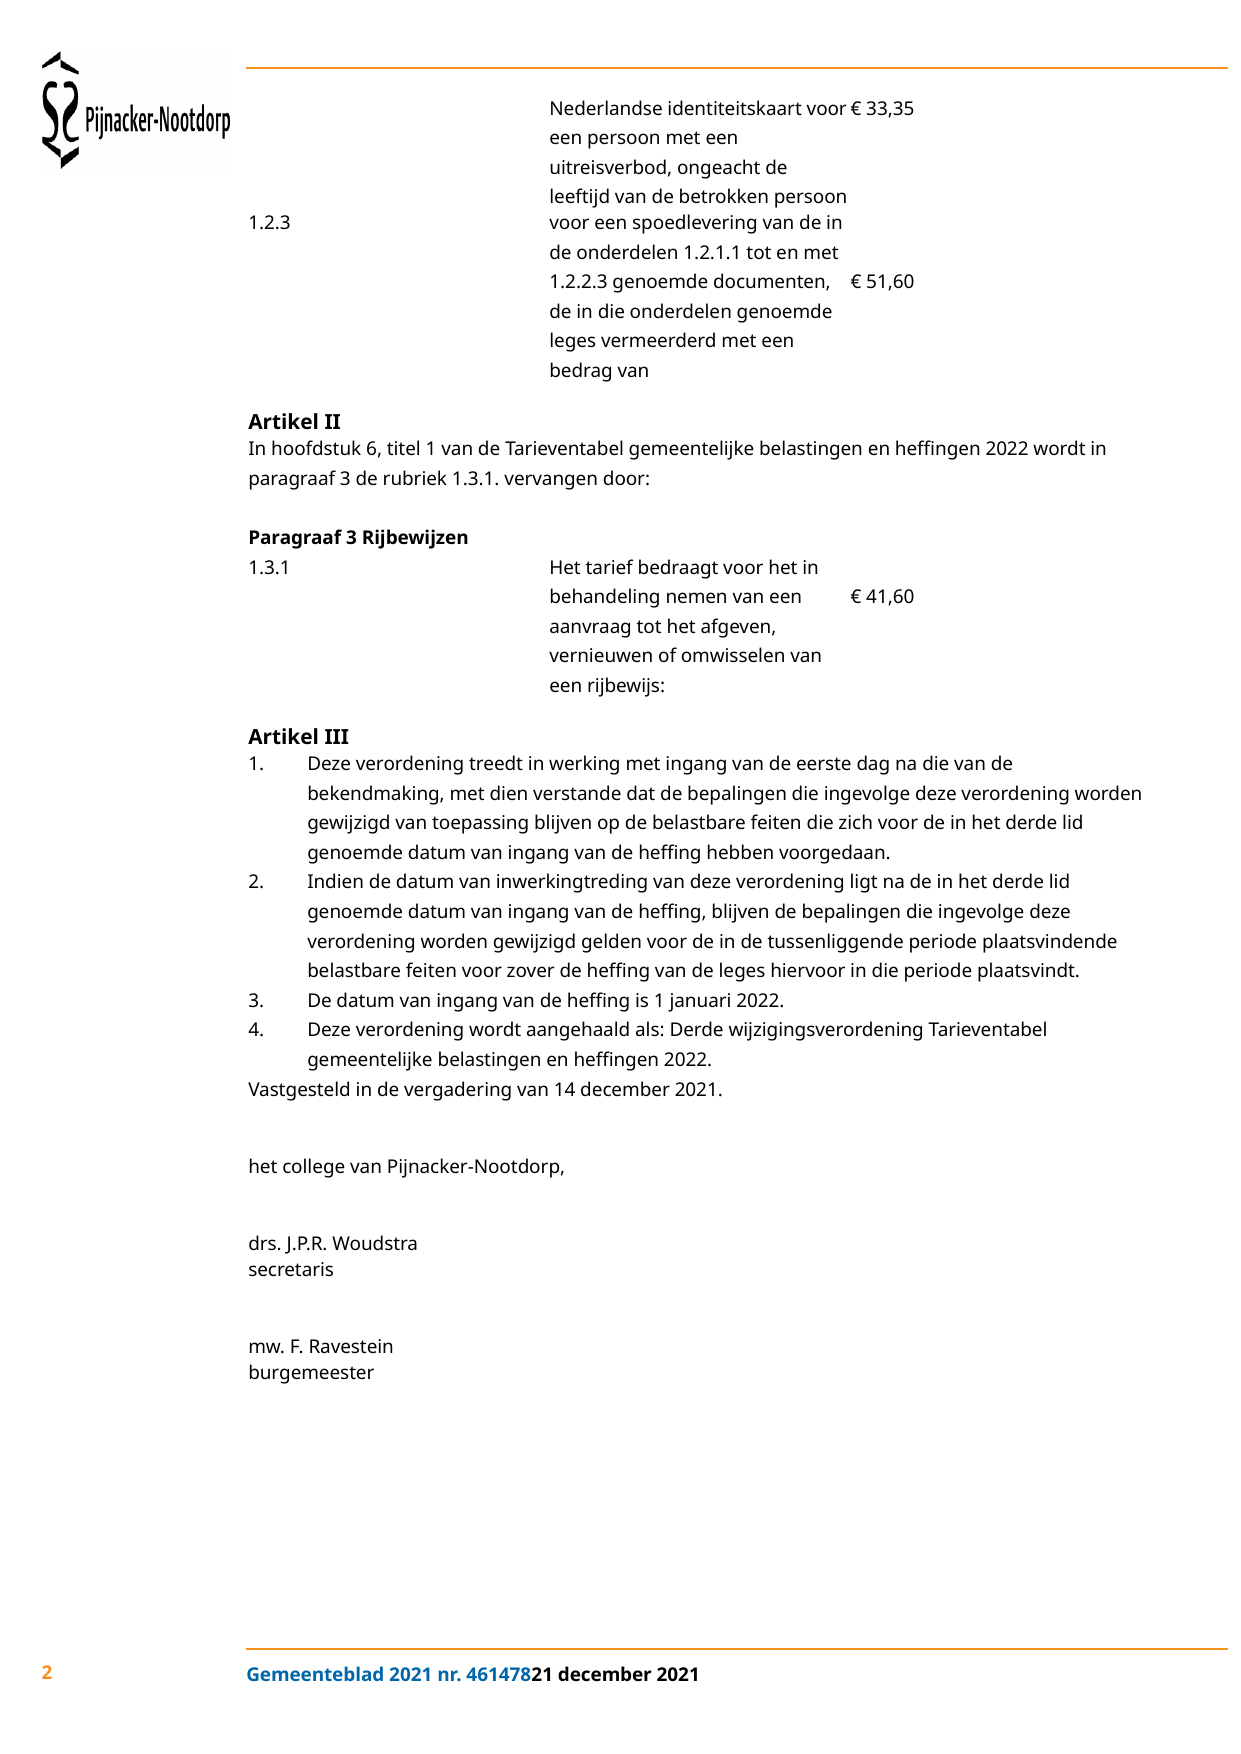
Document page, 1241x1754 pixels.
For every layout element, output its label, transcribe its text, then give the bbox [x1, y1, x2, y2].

text Paragraaf 3 Rijbewijzen [248, 524, 1152, 550]
table_cell [248, 95, 549, 209]
text Artikel III [248, 722, 1152, 750]
text secretaris [248, 1256, 1152, 1282]
table_cell 1.2.3 [248, 209, 549, 383]
table_cell € 33,35 [850, 95, 1152, 209]
list Deze verordening treedt in werking met ingang van de eerste dag na die van de bekendmaking, met dien verstande dat de bepalingen die ingevolge deze verordening worden gewijzigd van toepassing blijven op de belastbare feiten die zich voor de in het derde lid genoemde datum van ingang van de heffing hebben voorgedaan. [248, 750, 1152, 865]
table_cell € 51,60 [850, 209, 1152, 383]
text burgemeester [248, 1359, 1152, 1384]
text Vastgesteld in de vergadering van 14 december 2021. [248, 1076, 1152, 1102]
list Indien de datum van inwerkingtreding van deze verordening ligt na de in het derde lid genoemde datum van ingang van de heffing, blijven de bepalingen die ingevolge deze verordening worden gewijzigd gelden voor de in de tussenliggende periode plaatsvindende belastbare feiten voor zover de heffing van de leges hiervoor in die periode plaatsvindt. [248, 869, 1152, 983]
text In hoofdstuk 6, titel 1 van de Tarieventabel gemeentelijke belastingen en heffingen 2022 wordt in paragraaf 3 de rubriek 1.3.1. vervangen door: [248, 435, 1152, 491]
table_header € 41,60 [850, 554, 1152, 698]
text het college van Pijnacker-Nootdorp, [248, 1153, 1152, 1179]
picture [41, 47, 231, 172]
list Deze verordening wordt aangehaald als: Derde wijzigingsverordening Tarieventabel gemeentelijke belastingen en heffingen 2022. [248, 1017, 1152, 1072]
table_header 1.3.1 [248, 554, 549, 698]
text drs. J.P.R. Woudstra [248, 1230, 1152, 1256]
list De datum van ingang van de heffing is 1 januari 2022. [248, 987, 1152, 1013]
text Artikel II [248, 407, 1152, 435]
table_cell voor een spoedlevering van de in de onderdelen 1.2.1.1 tot en met 1.2.2.3 genoemde documenten, de in die onderdelen genoemde leges vermeerderd met een bedrag van [549, 209, 850, 383]
table_header Het tarief bedraagt voor het in behandeling nemen van een aanvraag tot het afgeven, vernieuwen of omwisselen van een rijbewijs: [549, 554, 850, 698]
table_cell Nederlandse identiteitskaart voor een persoon met een uitreisverbod, ongeacht de leeftijd van de betrokken persoon [549, 95, 850, 209]
text mw. F. Ravestein [248, 1333, 1152, 1359]
